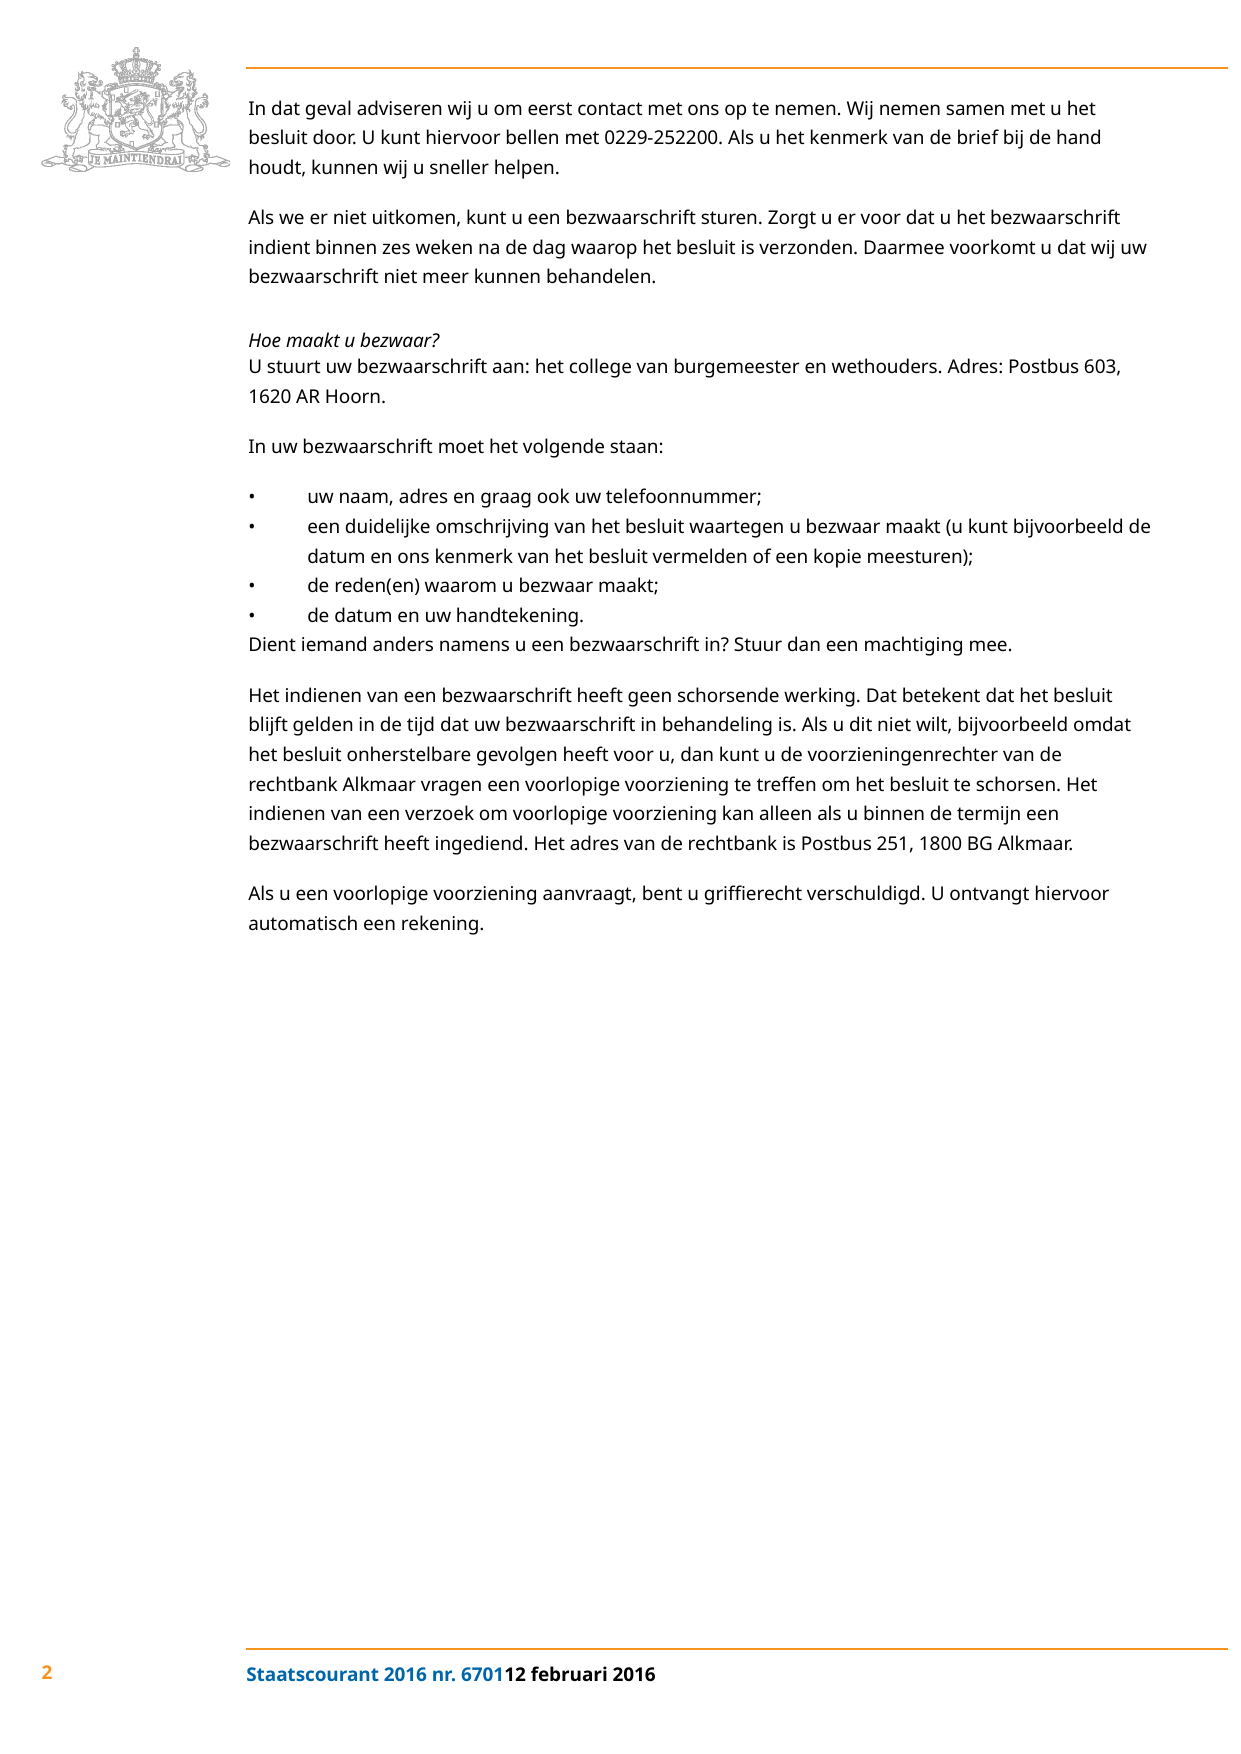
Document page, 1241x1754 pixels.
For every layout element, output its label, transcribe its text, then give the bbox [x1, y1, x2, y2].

list uw naam, adres en graag ook uw telefoonnummer; [248, 484, 1152, 509]
picture [41, 47, 231, 172]
text Dient iemand anders namens u een bezwaarschrift in? Stuur dan een machtiging mee. [248, 632, 1152, 657]
list de reden(en) waarom u bezwaar maakt; [248, 572, 1152, 598]
text Hoe maakt u bezwaar? [248, 327, 1152, 353]
list een duidelijke omschrijving van het besluit waartegen u bezwaar maakt (u kunt bijvoorbeeld de datum en ons kenmerk van het besluit vermelden of een kopie meesturen); [248, 513, 1152, 568]
text In dat geval adviseren wij u om eerst contact met ons op te nemen. Wij nemen samen met u het besluit door. U kunt hiervoor bellen met 0229-252200. Als u het kenmerk van de brief bij de hand houdt, kunnen wij u sneller helpen. [248, 95, 1152, 180]
text Als we er niet uitkomen, kunt u een bezwaarschrift sturen. Zorgt u er voor dat u het bezwaarschrift indient binnen zes weken na de dag waarop het besluit is verzonden. Daarmee voorkomt u dat wij uw bezwaarschrift niet meer kunnen behandelen. [248, 204, 1152, 289]
text U stuurt uw bezwaarschrift aan: het college van burgemeester en wethouders. Adres: Postbus 603, 1620 AR Hoorn. [248, 353, 1152, 408]
text Als u een voorlopige voorziening aanvraagt, bent u griffierecht verschuldigd. U ontvangt hiervoor automatisch een rekening. [248, 880, 1152, 936]
text Het indienen van een bezwaarschrift heeft geen schorsende werking. Dat betekent dat het besluit blijft gelden in de tijd dat uw bezwaarschrift in behandeling is. Als u dit niet wilt, bijvoorbeeld omdat het besluit onherstelbare gevolgen heeft voor u, dan kunt u de voorzieningenrechter van de rechtbank Alkmaar vragen een voorlopige voorziening te treffen om het besluit te schorsen. Het indienen van een verzoek om voorlopige voorziening kan alleen als u binnen de termijn een bezwaarschrift heeft ingediend. Het adres van de rechtbank is Postbus 251, 1800 BG Alkmaar. [248, 682, 1152, 856]
text In uw bezwaarschrift moet het volgende staan: [248, 433, 1152, 459]
list de datum en uw handtekening. [248, 602, 1152, 628]
